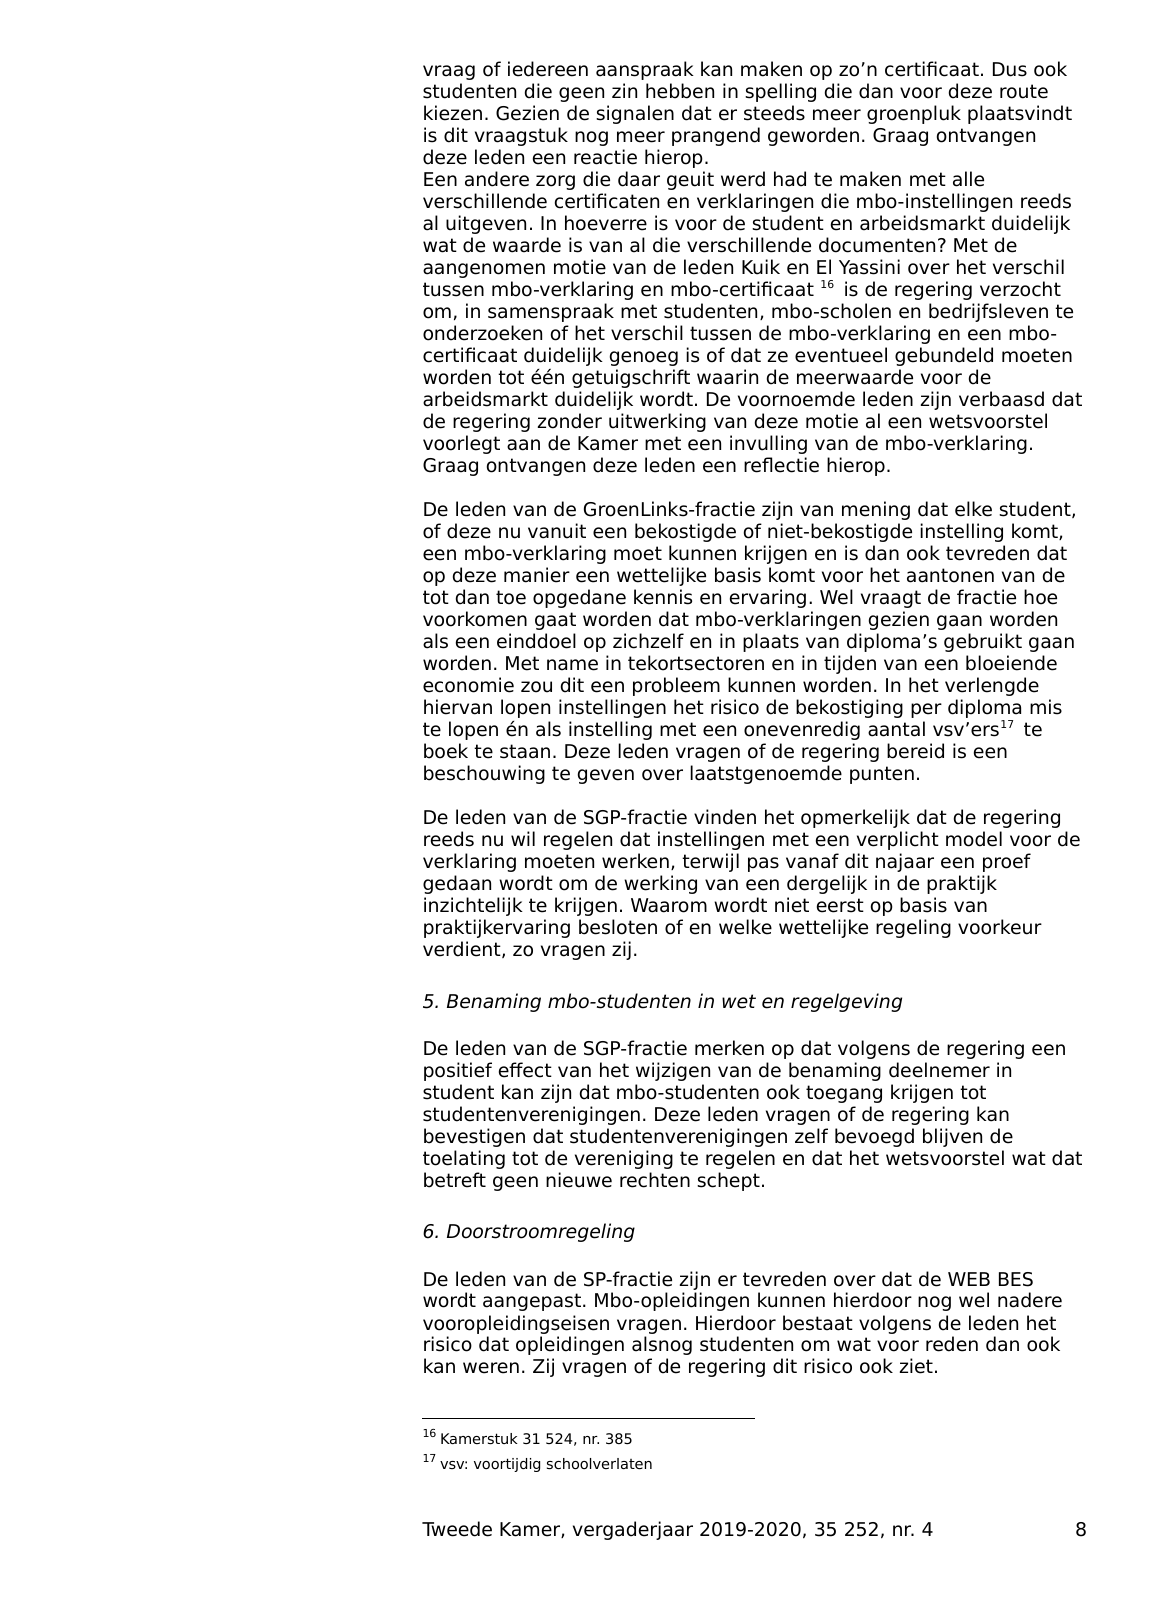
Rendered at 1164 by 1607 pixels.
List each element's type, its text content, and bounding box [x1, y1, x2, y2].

text Kamerstuk 31 524, nr. 385 [422, 1427, 1087, 1449]
text De leden van de SP-fractie zijn er tevreden over dat de WEB BES wordt aangepast. Mbo-opleidingen kunnen hierdoor nog wel nadere vooropleidingseisen vragen. Hierdoor bestaat volgens de leden het risico dat opleidingen alsnog studenten om wat voor reden dan ook kan weren. Zij vragen of de regering dit risico ook ziet. [422, 1268, 1087, 1378]
text vsv: voortijdig schoolverlaten [422, 1452, 1087, 1474]
text De leden van de SGP-fractie vinden het opmerkelijk dat de regering reeds nu wil regelen dat instellingen met een verplicht model voor de verklaring moeten werken, terwijl pas vanaf dit najaar een proef gedaan wordt om de werking van een dergelijk in de praktijk inzichtelijk te krijgen. Waarom wordt niet eerst op basis van praktijkervaring besloten of en welke wettelijke regeling voorkeur verdient, zo vragen zij. [422, 807, 1087, 961]
subtitle 5. Benaming mbo-studenten in wet en regelgeving [422, 991, 1087, 1013]
text vraag of iedereen aanspraak kan maken op zo’n certificaat. Dus ook studenten die geen zin hebben in spelling die dan voor deze route kiezen. Gezien de signalen dat er steeds meer groenpluk plaatsvindt is dit vraagstuk nog meer prangend geworden. Graag ontvangen deze leden een reactie hierop. [422, 59, 1087, 169]
text De leden van de GroenLinks-fractie zijn van mening dat elke student, of deze nu vanuit een bekostigde of niet-bekostigde instelling komt, een mbo-verklaring moet kunnen krijgen en is dan ook tevreden dat op deze manier een wettelijke basis komt voor het aantonen van de tot dan toe opgedane kennis en ervaring. Wel vraagt de fractie hoe voorkomen gaat worden dat mbo-verklaringen gezien gaan worden als een einddoel op zichzelf en in plaats van diploma’s gebruikt gaan worden. Met name in tekortsectoren en in tijden van een bloeiende economie zou dit een probleem kunnen worden. In het verlengde hiervan lopen instellingen het risico de bekostiging per diploma mis te lopen én als instelling met een onevenredig aantal vsv’ers te boek te staan. Deze leden vragen of de regering bereid is een beschouwing te geven over laatstgenoemde punten. [422, 499, 1087, 784]
subtitle 6. Doorstroomregeling [422, 1221, 1087, 1243]
text Een andere zorg die daar geuit werd had te maken met alle verschillende certificaten en verklaringen die mbo-instellingen reeds al uitgeven. In hoeverre is voor de student en arbeidsmarkt duidelijk wat de waarde is van al die verschillende documenten? Met de aangenomen motie van de leden Kuik en El Yassini over het verschil tussen mbo-verklaring en mbo-certificaat is de regering verzocht om, in samenspraak met studenten, mbo-scholen en bedrijfsleven te onderzoeken of het verschil tussen de mbo-verklaring en een mbo-certificaat duidelijk genoeg is of dat ze eventueel gebundeld moeten worden tot één getuigschrift waarin de meerwaarde voor de arbeidsmarkt duidelijk wordt. De voornoemde leden zijn verbaasd dat de regering zonder uitwerking van deze motie al een wetsvoorstel voorlegt aan de Kamer met een invulling van de mbo-verklaring. Graag ontvangen deze leden een reflectie hierop. [422, 169, 1087, 477]
text De leden van de SGP-fractie merken op dat volgens de regering een positief effect van het wijzigen van de benaming deelnemer in student kan zijn dat mbo-studenten ook toegang krijgen tot studentenverenigingen. Deze leden vragen of de regering kan bevestigen dat studentenverenigingen zelf bevoegd blijven de toelating tot de vereniging te regelen en dat het wetsvoorstel wat dat betreft geen nieuwe rechten schept. [422, 1038, 1087, 1191]
